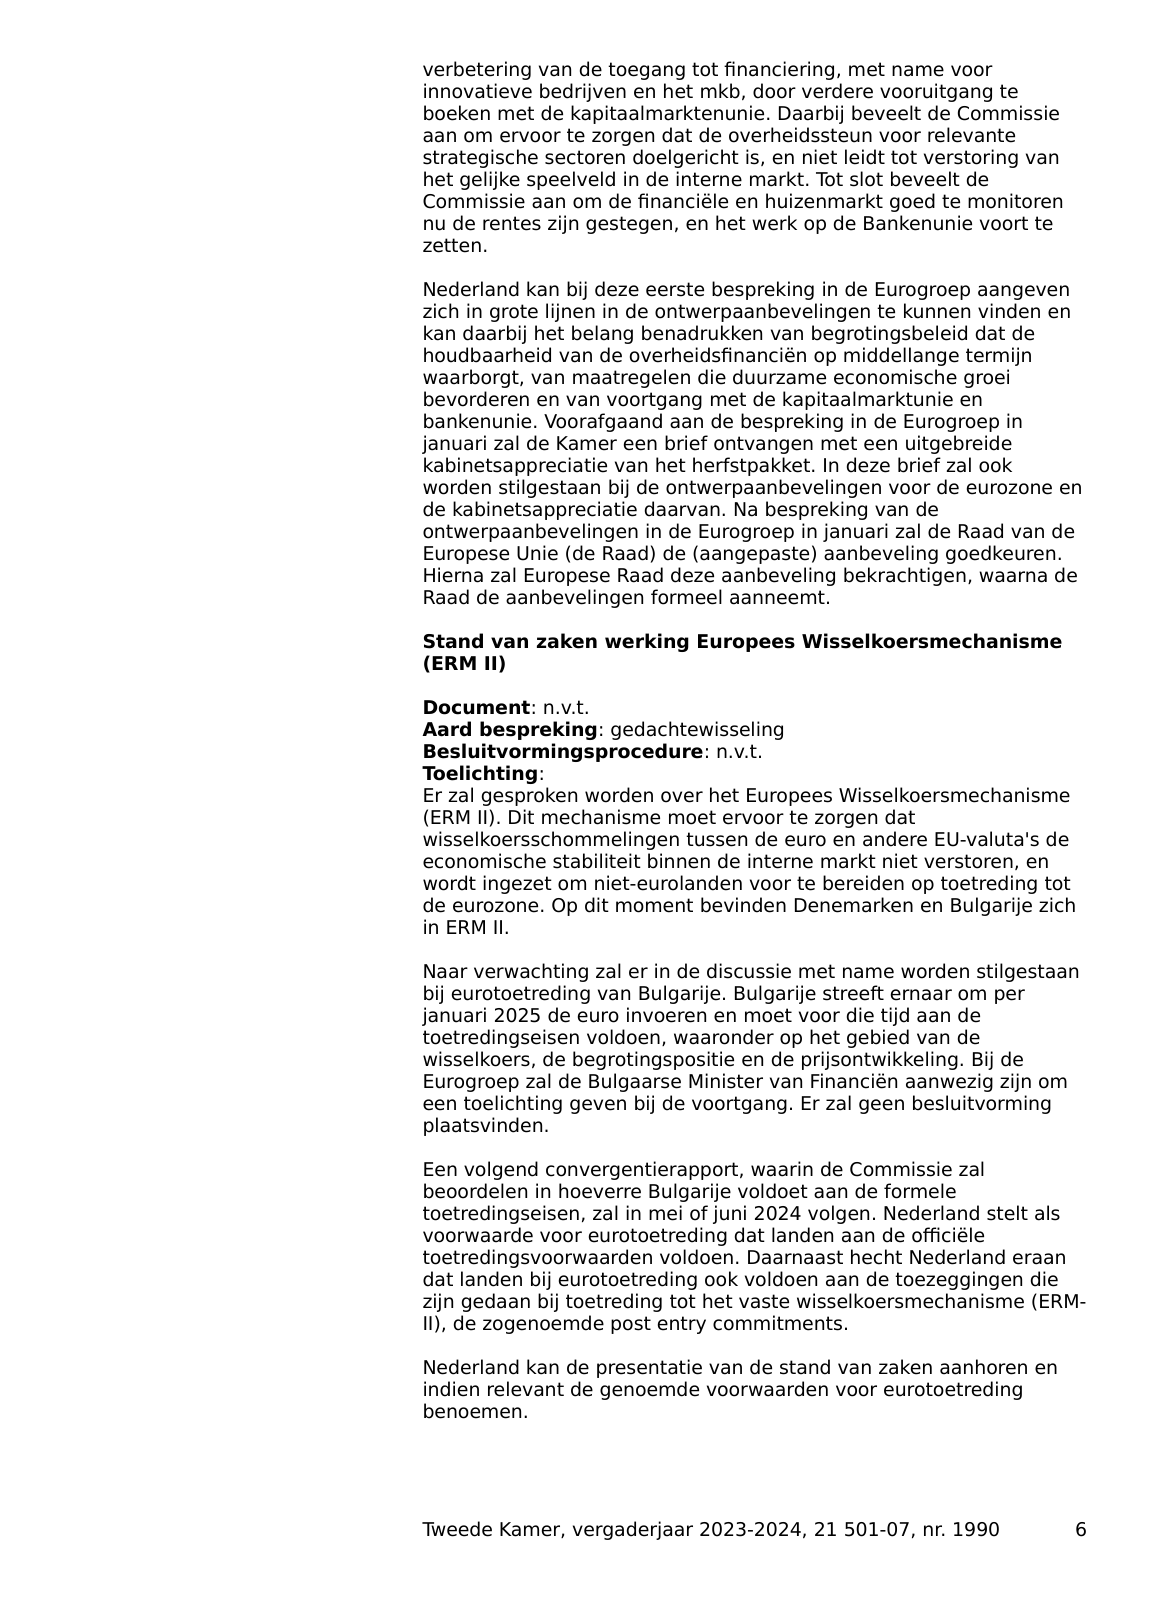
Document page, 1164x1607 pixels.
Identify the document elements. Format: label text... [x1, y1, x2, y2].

text Naar verwachting zal er in de discussie met name worden stilgestaan bij eurotoetreding van Bulgarije. Bulgarije streeft ernaar om per januari 2025 de euro invoeren en moet voor die tijd aan de toetredingseisen voldoen, waaronder op het gebied van de wisselkoers, de begrotingspositie en de prijsontwikkeling. Bij de Eurogroep zal de Bulgaarse Minister van Financiën aanwezig zijn om een toelichting geven bij de voortgang. Er zal geen besluitvorming plaatsvinden. [422, 961, 1087, 1137]
subtitle Stand van zaken werking Europees Wisselkoersmechanisme (ERM II) [422, 631, 1087, 675]
text Er zal gesproken worden over het Europees Wisselkoersmechanisme (ERM II). Dit mechanisme moet ervoor te zorgen dat wisselkoersschommelingen tussen de euro en andere EU-valuta's de economische stabiliteit binnen de interne markt niet verstoren, en wordt ingezet om niet-eurolanden voor te bereiden op toetreding tot de eurozone. Op dit moment bevinden Denemarken en Bulgarije zich in ERM II. [422, 785, 1087, 939]
text Nederland kan de presentatie van de stand van zaken aanhoren en indien relevant de genoemde voorwaarden voor eurotoetreding benoemen. [422, 1357, 1087, 1423]
text verbetering van de toegang tot financiering, met name voor innovatieve bedrijven en het mkb, door verdere vooruitgang te boeken met de kapitaalmarktenunie. Daarbij beveelt de Commissie aan om ervoor te zorgen dat de overheidssteun voor relevante strategische sectoren doelgericht is, en niet leidt tot verstoring van het gelijke speelveld in de interne markt. Tot slot beveelt de Commissie aan om de financiële en huizenmarkt goed te monitoren nu de rentes zijn gestegen, en het werk op de Bankenunie voort te zetten. [422, 59, 1087, 257]
text Een volgend convergentierapport, waarin de Commissie zal beoordelen in hoeverre Bulgarije voldoet aan de formele toetredingseisen, zal in mei of juni 2024 volgen. Nederland stelt als voorwaarde voor eurotoetreding dat landen aan de officiële toetredingsvoorwaarden voldoen. Daarnaast hecht Nederland eraan dat landen bij eurotoetreding ook voldoen aan de toezeggingen die zijn gedaan bij toetreding tot het vaste wisselkoersmechanisme (ERM-II), de zogenoemde post entry commitments. [422, 1159, 1087, 1335]
text Nederland kan bij deze eerste bespreking in de Eurogroep aangeven zich in grote lijnen in de ontwerpaanbevelingen te kunnen vinden en kan daarbij het belang benadrukken van begrotingsbeleid dat de houdbaarheid van de overheidsfinanciën op middellange termijn waarborgt, van maatregelen die duurzame economische groei bevorderen en van voortgang met de kapitaalmarktunie en bankenunie. Voorafgaand aan de bespreking in de Eurogroep in januari zal de Kamer een brief ontvangen met een uitgebreide kabinetsappreciatie van het herfstpakket. In deze brief zal ook worden stilgestaan bij de ontwerpaanbevelingen voor de eurozone en de kabinetsappreciatie daarvan. Na bespreking van de ontwerpaanbevelingen in de Eurogroep in januari zal de Raad van de Europese Unie (de Raad) de (aangepaste) aanbeveling goedkeuren. Hierna zal Europese Raad deze aanbeveling bekrachtigen, waarna de Raad de aanbevelingen formeel aanneemt. [422, 279, 1087, 609]
text Toelichting: [422, 763, 1087, 785]
text Aard bespreking: gedachtewisseling [422, 719, 1087, 741]
text Besluitvormingsprocedure: n.v.t. [422, 741, 1087, 763]
text Document: n.v.t. [422, 697, 1087, 719]
